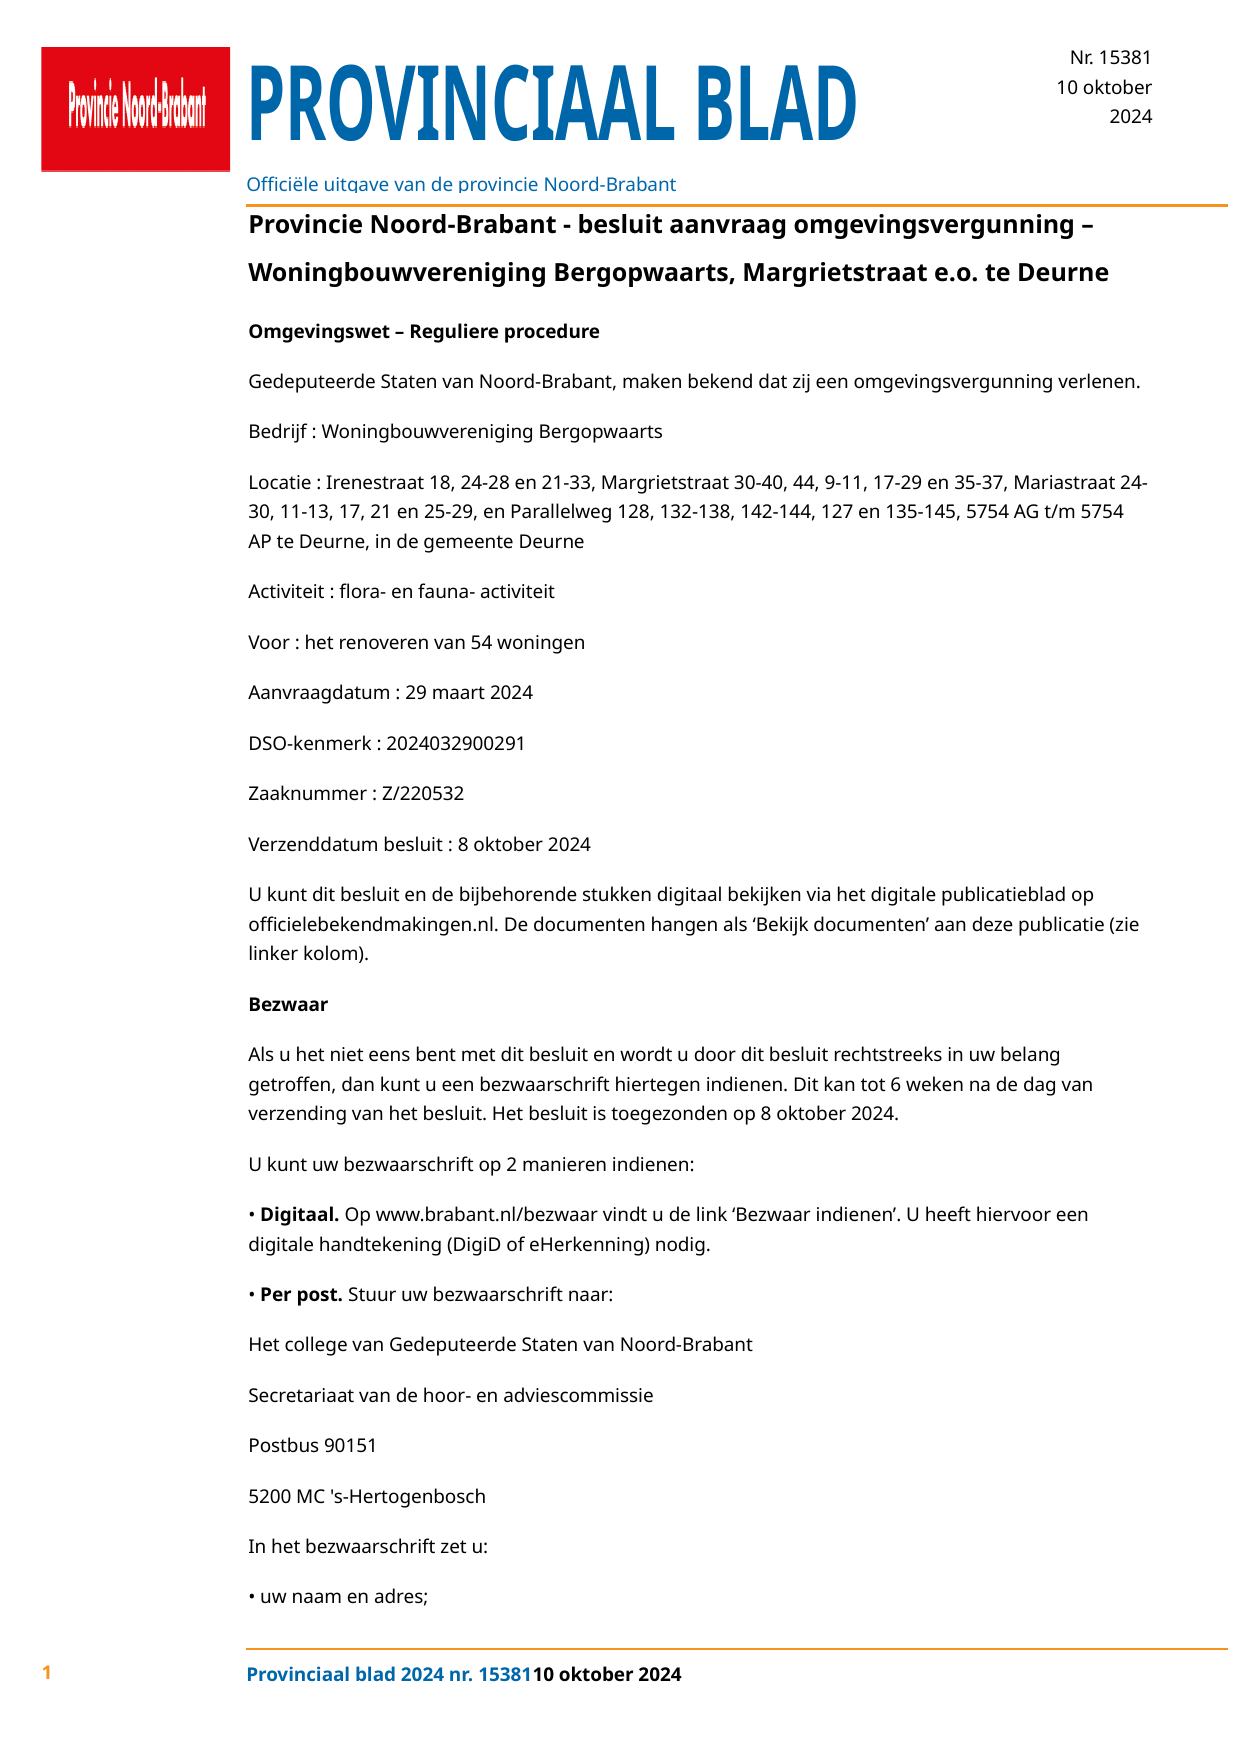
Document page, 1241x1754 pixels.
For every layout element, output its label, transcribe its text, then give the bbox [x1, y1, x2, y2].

text Activiteit : flora- en fauna- activiteit [248, 579, 1152, 604]
text U kunt uw bezwaarschrift op 2 manieren indienen: [248, 1151, 1152, 1177]
text • Per post. Stuur uw bezwaarschrift naar: [248, 1281, 1152, 1307]
text Gedeputeerde Staten van Noord-Brabant, maken bekend dat zij een omgevingsvergunning verlenen. [248, 368, 1152, 394]
text 5200 MC 's‑Hertogenbosch [248, 1483, 1152, 1509]
text Bezwaar [248, 991, 1152, 1017]
text Verzenddatum besluit : 8 oktober 2024 [248, 831, 1152, 857]
text Secretariaat van de hoor- en adviescommissie [248, 1382, 1152, 1408]
text Bedrijf : Woningbouwvereniging Bergopwaarts [248, 419, 1152, 444]
text Postbus 90151 [248, 1432, 1152, 1458]
text • uw naam en adres; [248, 1584, 1152, 1609]
text Aanvraagdatum : 29 maart 2024 [248, 679, 1152, 705]
text Locatie : Irenestraat 18, 24-28 en 21-33, Margrietstraat 30-40, 44, 9-11, 17-29 en 35-37, Mariastraat 24-30, 11-13, 17, 21 en 25-29, en Parallelweg 128, 132-138, 142-144, 127 en 135-145, 5754 AG t/m 5754 AP te Deurne, in de gemeente Deurne [248, 469, 1152, 554]
text Provincie Noord-Brabant - besluit aanvraag omgevingsvergunning – Woningbouwvereniging Bergopwaarts, Margrietstraat e.o. te Deurne [248, 207, 1152, 288]
picture [41, 47, 231, 172]
text • Digitaal. Op www.brabant.nl/bezwaar vindt u de link ‘Bezwaar indienen’. U heeft hiervoor een digitale handtekening (DigiD of eHerkenning) nodig. [248, 1201, 1152, 1257]
text U kunt dit besluit en de bijbehorende stukken digitaal bekijken via het digitale publicatieblad op officielebekendmakingen.nl. De documenten hangen als ‘Bekijk documenten’ aan deze publicatie (zie linker kolom). [248, 881, 1152, 966]
text Als u het niet eens bent met dit besluit en wordt u door dit besluit rechtstreeks in uw belang getroffen, dan kunt u een bezwaarschrift hiertegen indienen. Dit kan tot 6 weken na de dag van verzending van het besluit. Het besluit is toegezonden op 8 oktober 2024. [248, 1041, 1152, 1126]
text DSO-kenmerk : 2024032900291 [248, 730, 1152, 756]
text Voor : het renoveren van 54 woningen [248, 629, 1152, 655]
text Omgevingswet – Reguliere procedure [248, 318, 1152, 344]
text Zaaknummer : Z/220532 [248, 780, 1152, 806]
text Het college van Gedeputeerde Staten van Noord-Brabant [248, 1332, 1152, 1357]
text In het bezwaarschrift zet u: [248, 1533, 1152, 1559]
